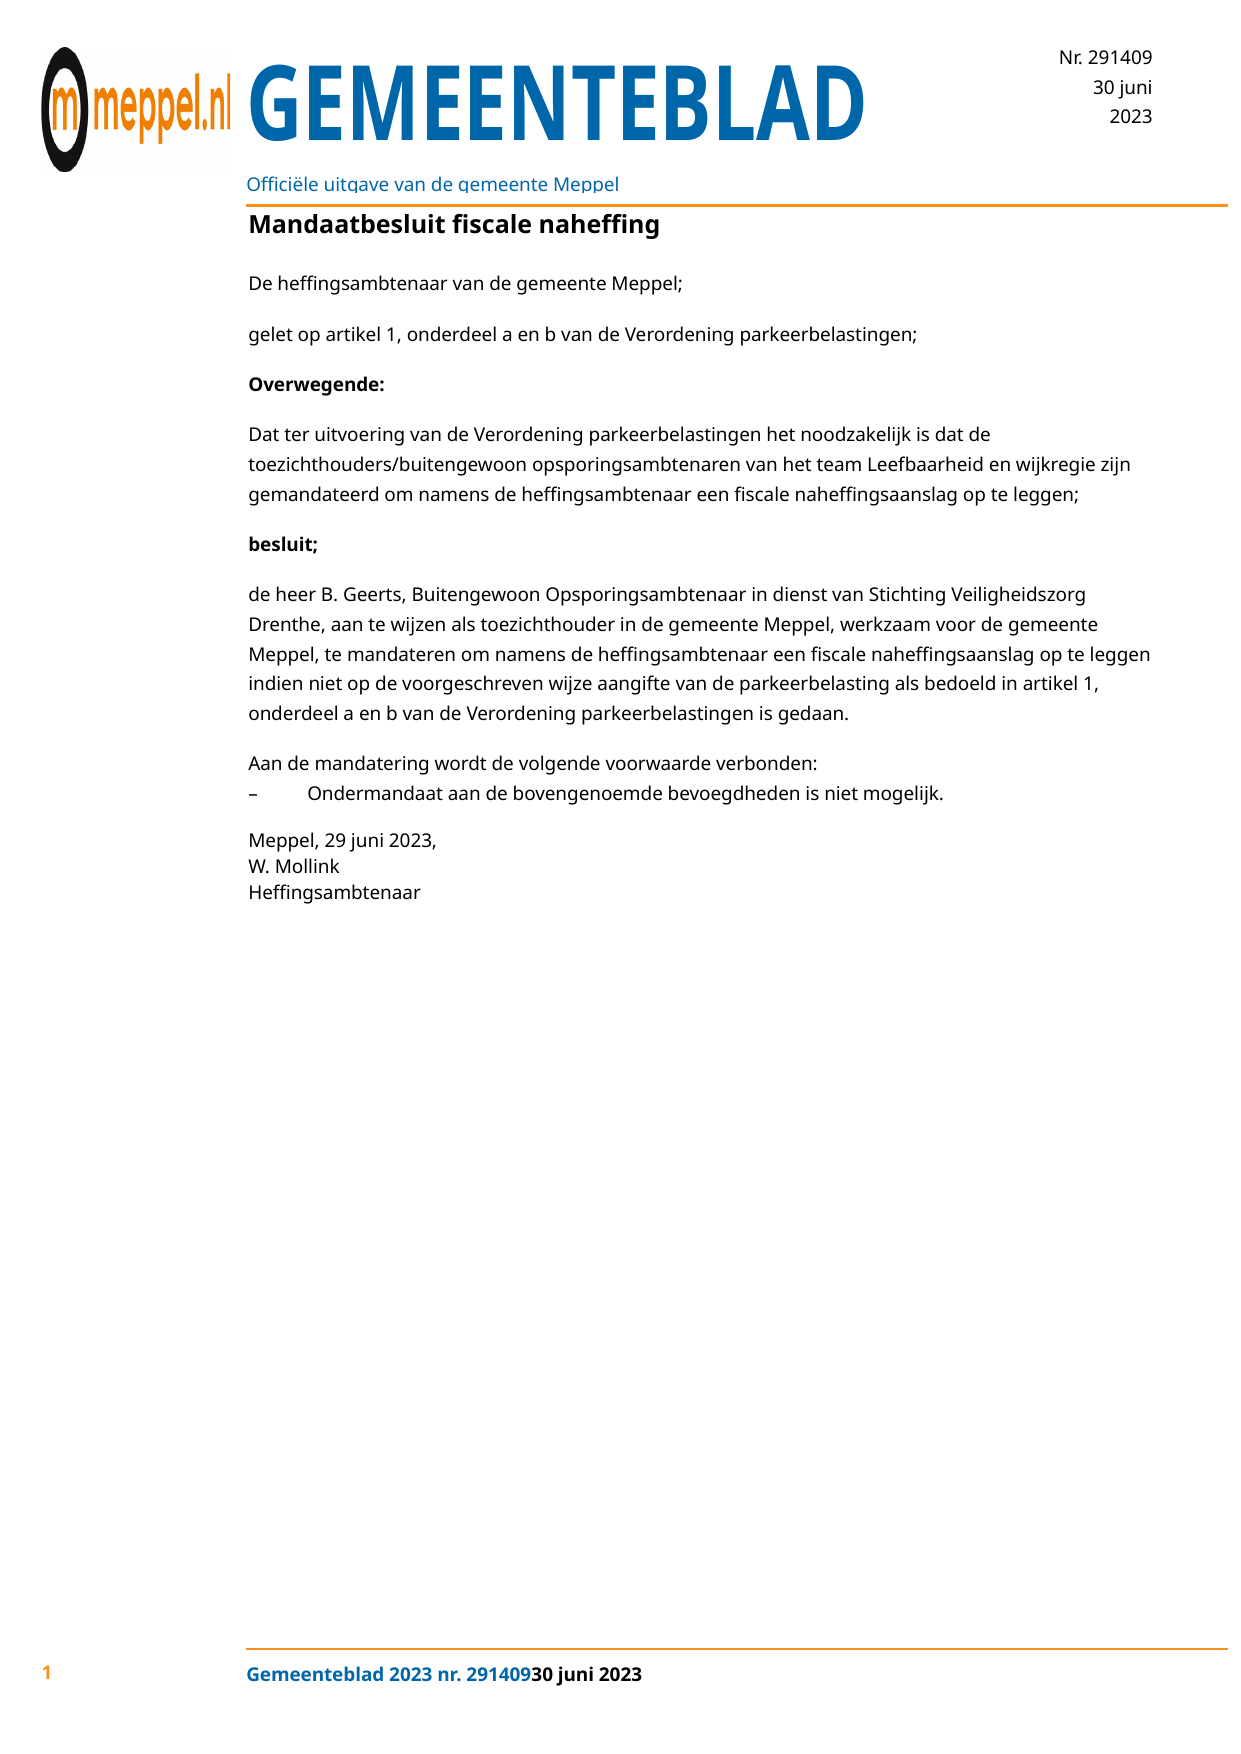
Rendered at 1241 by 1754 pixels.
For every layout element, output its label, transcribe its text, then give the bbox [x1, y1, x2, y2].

text Meppel, 29 juni 2023, [248, 828, 1152, 853]
picture [41, 47, 231, 172]
text besluit; [248, 531, 1152, 557]
text Mandaatbesluit fiscale naheffing [248, 207, 1152, 241]
text De heffingsambtenaar van de gemeente Meppel; [248, 270, 1152, 296]
text Overwegende: [248, 371, 1152, 397]
text de heer B. Geerts, Buitengewoon Opsporingsambtenaar in dienst van Stichting Veiligheidszorg Drenthe, aan te wijzen als toezichthouder in de gemeente Meppel, werkzaam voor de gemeente Meppel, te mandateren om namens de heffingsambtenaar een fiscale naheffingsaanslag op te leggen indien niet op de voorgeschreven wijze aangifte van de parkeerbelasting als bedoeld in artikel 1, onderdeel a en b van de Verordening parkeerbelastingen is gedaan. [248, 582, 1152, 726]
list Ondermandaat aan de bovengenoemde bevoegdheden is niet mogelijk. [248, 780, 1152, 806]
text Heffingsambtenaar [248, 879, 1152, 905]
text W. Mollink [248, 853, 1152, 879]
text gelet op artikel 1, onderdeel a en b van de Verordening parkeerbelastingen; [248, 321, 1152, 346]
text Dat ter uitvoering van de Verordening parkeerbelastingen het noodzakelijk is dat de toezichthouders/buitengewoon opsporingsambtenaren van het team Leefbaarheid en wijkregie zijn gemandateerd om namens de heffingsambtenaar een fiscale naheffingsaanslag op te leggen; [248, 422, 1152, 506]
text Aan de mandatering wordt de volgende voorwaarde verbonden: [248, 750, 1152, 776]
